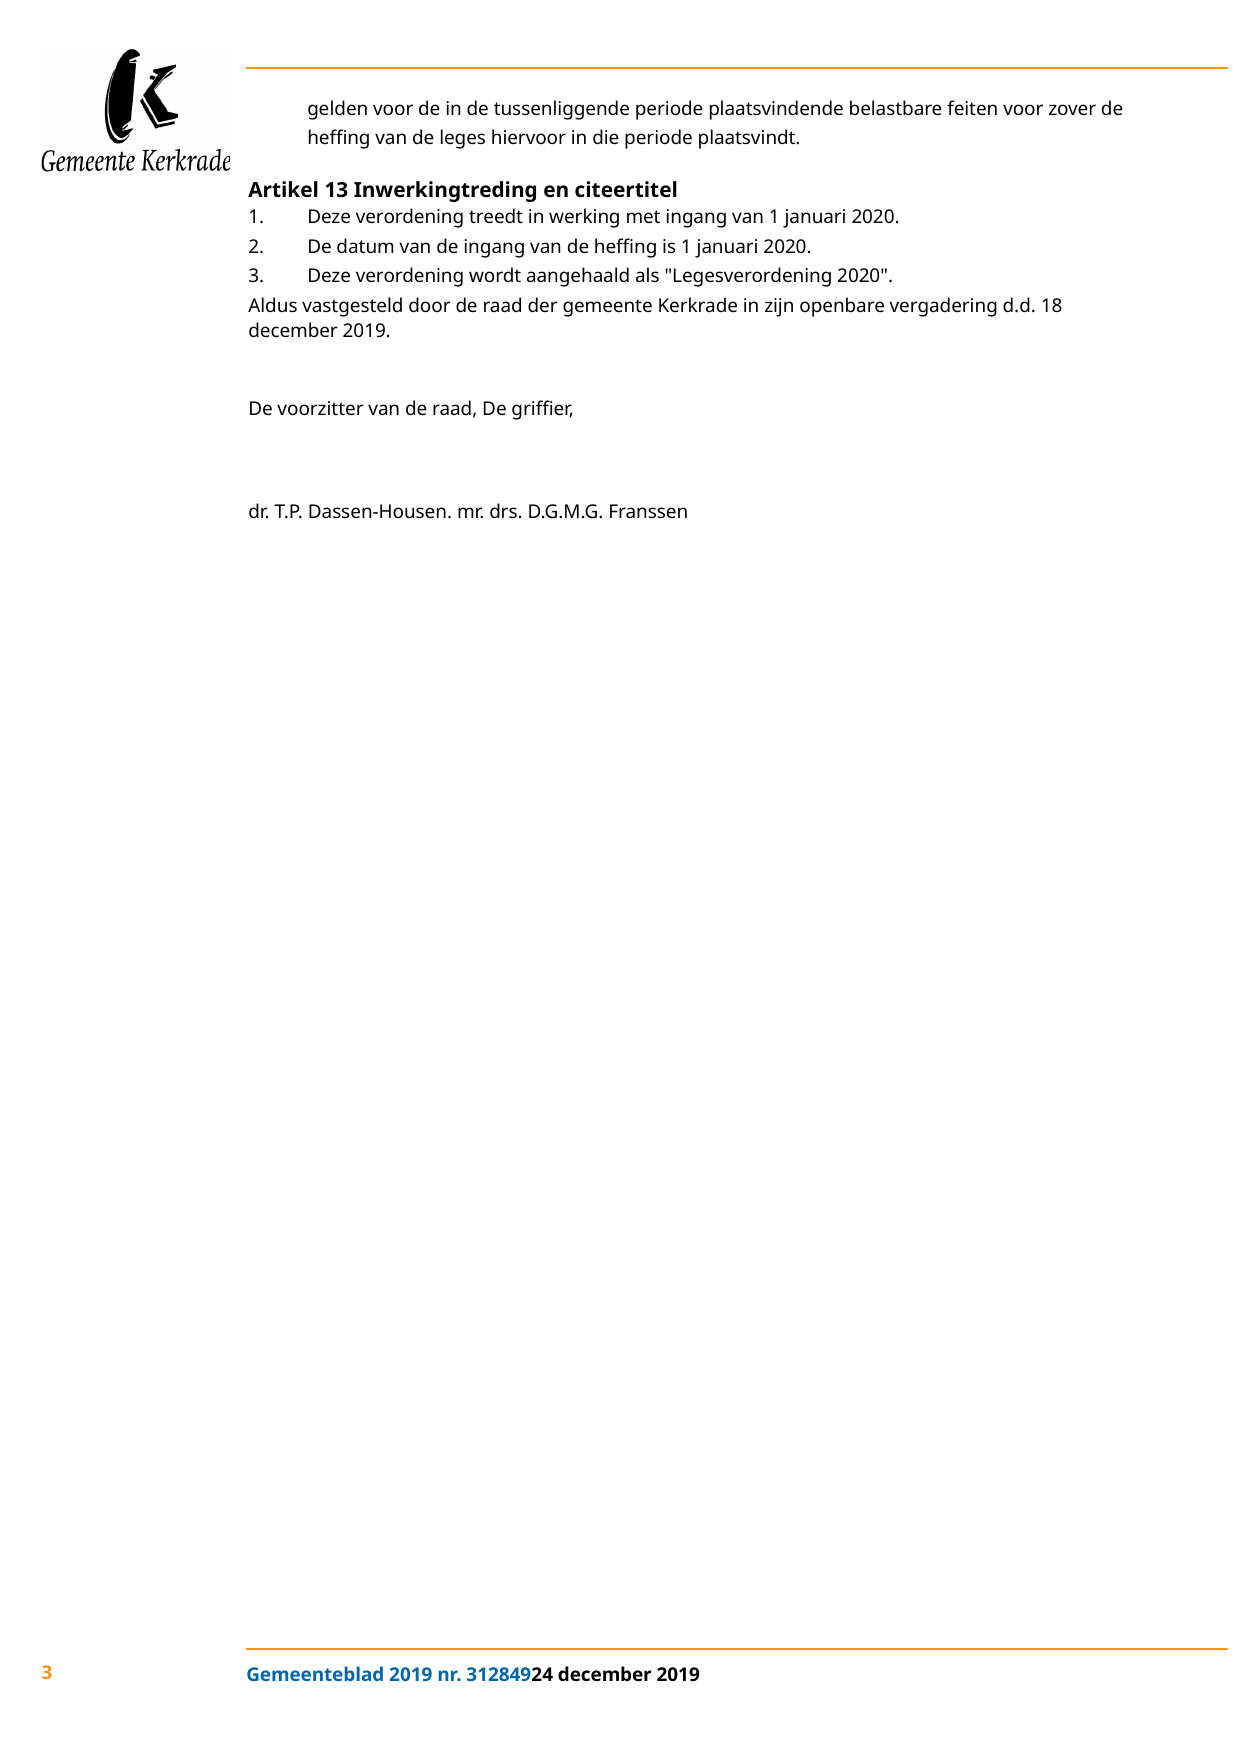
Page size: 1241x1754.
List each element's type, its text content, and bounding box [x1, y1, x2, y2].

text Artikel 13 Inwerkingtreding en citeertitel [248, 175, 1152, 203]
text dr. T.P. Dassen-Housen. mr. drs. D.G.M.G. Franssen [248, 498, 1152, 523]
list Deze verordening treedt in werking met ingang van 1 januari 2020. [248, 203, 1152, 229]
text De voorzitter van de raad, De griffier, [248, 395, 1152, 421]
list De datum van de ingang van de heffing is 1 januari 2020. [248, 233, 1152, 258]
list gelden voor de in de tussenliggende periode plaatsvindende belastbare feiten voor zover de heffing van de leges hiervoor in die periode plaatsvindt. [248, 95, 1152, 150]
list Deze verordening wordt aangehaald als "Legesverordening 2020". [248, 262, 1152, 288]
text Aldus vastgesteld door de raad der gemeente Kerkrade in zijn openbare vergadering d.d. 18 december 2019. [248, 292, 1152, 343]
picture [41, 47, 231, 172]
